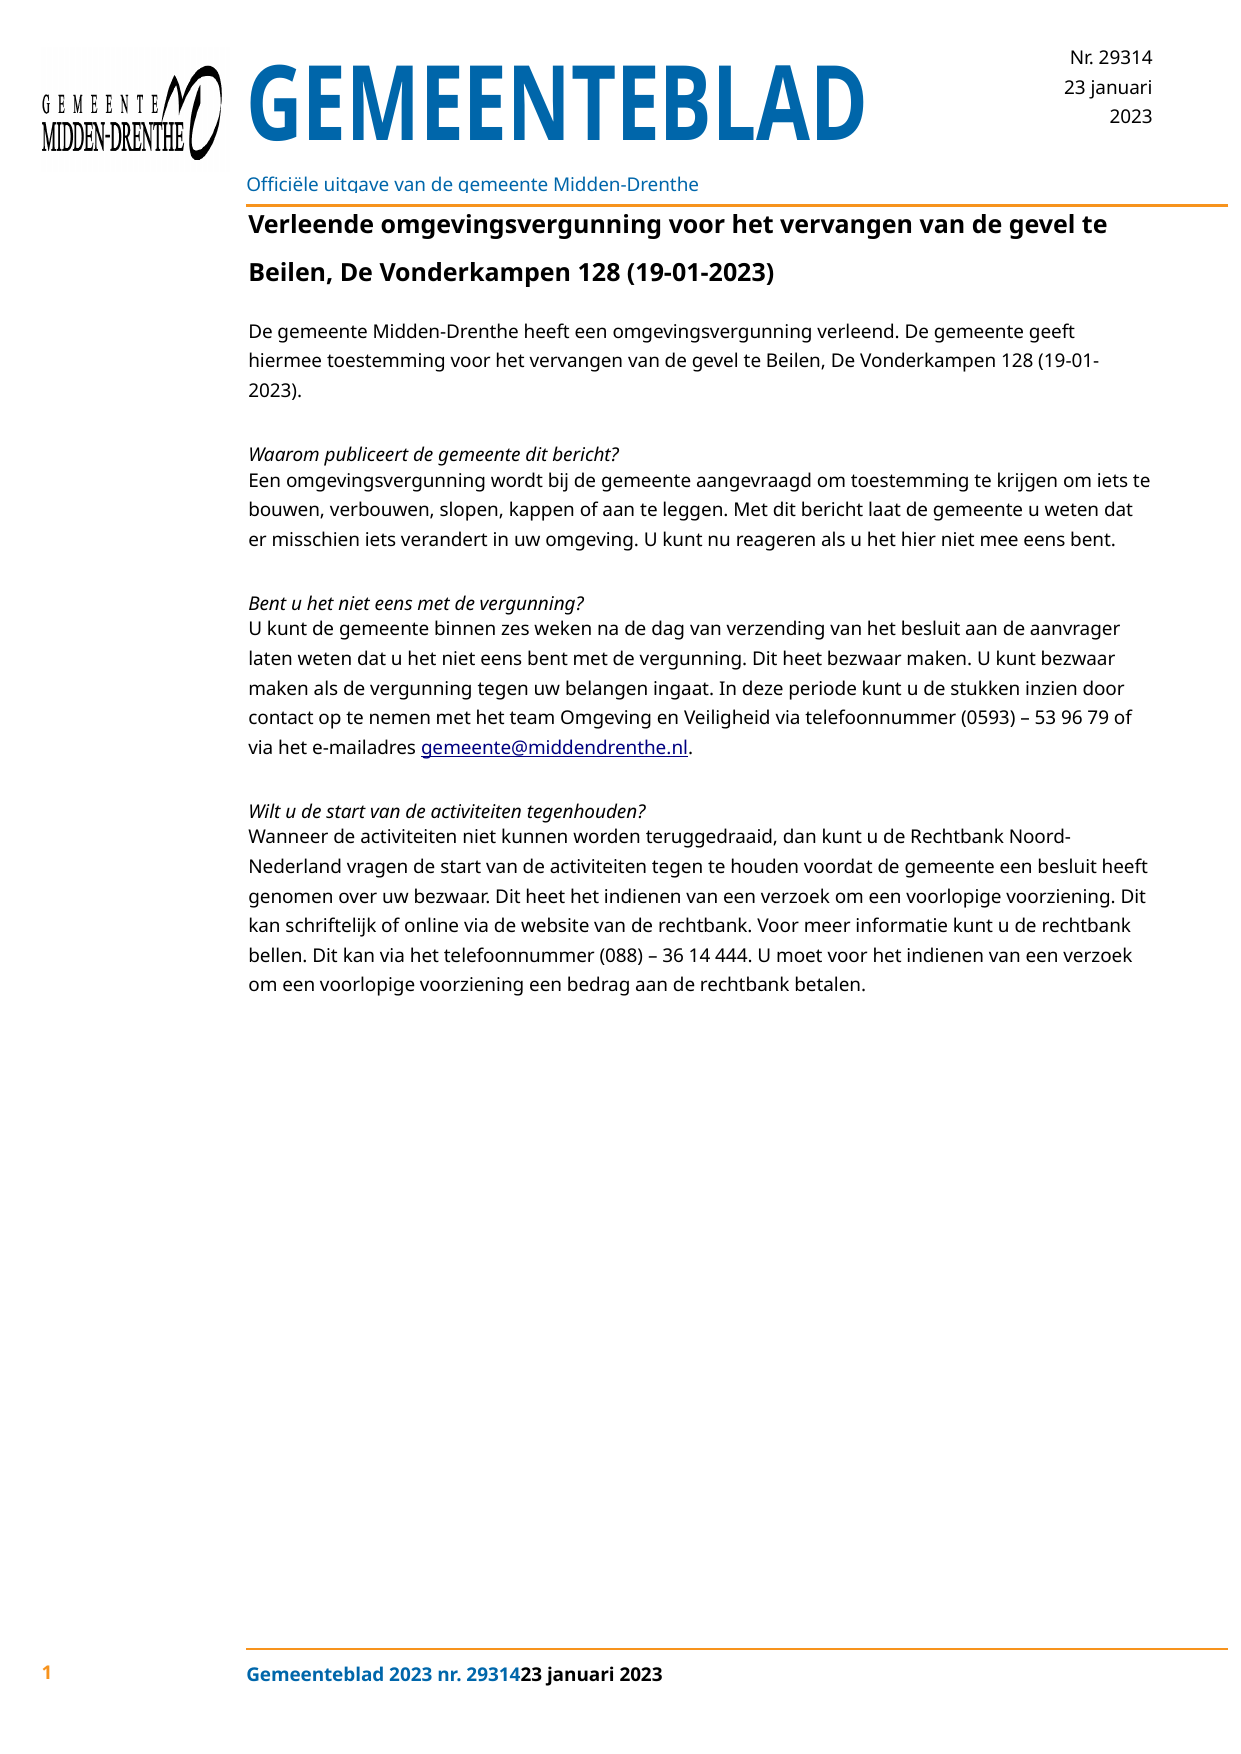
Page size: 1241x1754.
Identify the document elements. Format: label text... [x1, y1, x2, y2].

text Verleende omgevingsvergunning voor het vervangen van de gevel te Beilen, De Vonderkampen 128 (19-01-2023) [248, 207, 1152, 288]
text Wanneer de activiteiten niet kunnen worden teruggedraaid, dan kunt u de Rechtbank Noord-Nederland vragen de start van de activiteiten tegen te houden voordat de gemeente een besluit heeft genomen over uw bezwaar. Dit heet het indienen van een verzoek om een voorlopige voorziening. Dit kan schriftelijk of online via de website van de rechtbank. Voor meer informatie kunt u de rechtbank bellen. Dit kan via het telefoonnummer (088) – 36 14 444. U moet voor het indienen van een verzoek om een voorlopige voorziening een bedrag aan de rechtbank betalen. [248, 824, 1152, 997]
text Een omgevingsvergunning wordt bij de gemeente aangevraagd om toestemming te krijgen om iets te bouwen, verbouwen, slopen, kappen of aan te leggen. Met dit bericht laat de gemeente u weten dat er misschien iets verandert in uw omgeving. U kunt nu reageren als u het hier niet mee eens bent. [248, 467, 1152, 552]
text Waarom publiceert de gemeente dit bericht? [248, 441, 1152, 467]
text Wilt u de start van de activiteiten tegenhouden? [248, 798, 1152, 824]
picture [41, 47, 231, 172]
text Bent u het niet eens met de vergunning? [248, 590, 1152, 616]
text De gemeente Midden-Drenthe heeft een omgevingsvergunning verleend. De gemeente geeft hiermee toestemming voor het vervangen van de gevel te Beilen, De Vonderkampen 128 (19-01-2023). [248, 318, 1152, 403]
text U kunt de gemeente binnen zes weken na de dag van verzending van het besluit aan de aanvrager laten weten dat u het niet eens bent met de vergunning. Dit heet bezwaar maken. U kunt bezwaar maken als de vergunning tegen uw belangen ingaat. In deze periode kunt u de stukken inzien door contact op te nemen met het team Omgeving en Veiligheid via telefoonnummer (0593) – 53 96 79 of via het e-mailadres gemeente@middendrenthe.nl. [248, 616, 1152, 760]
